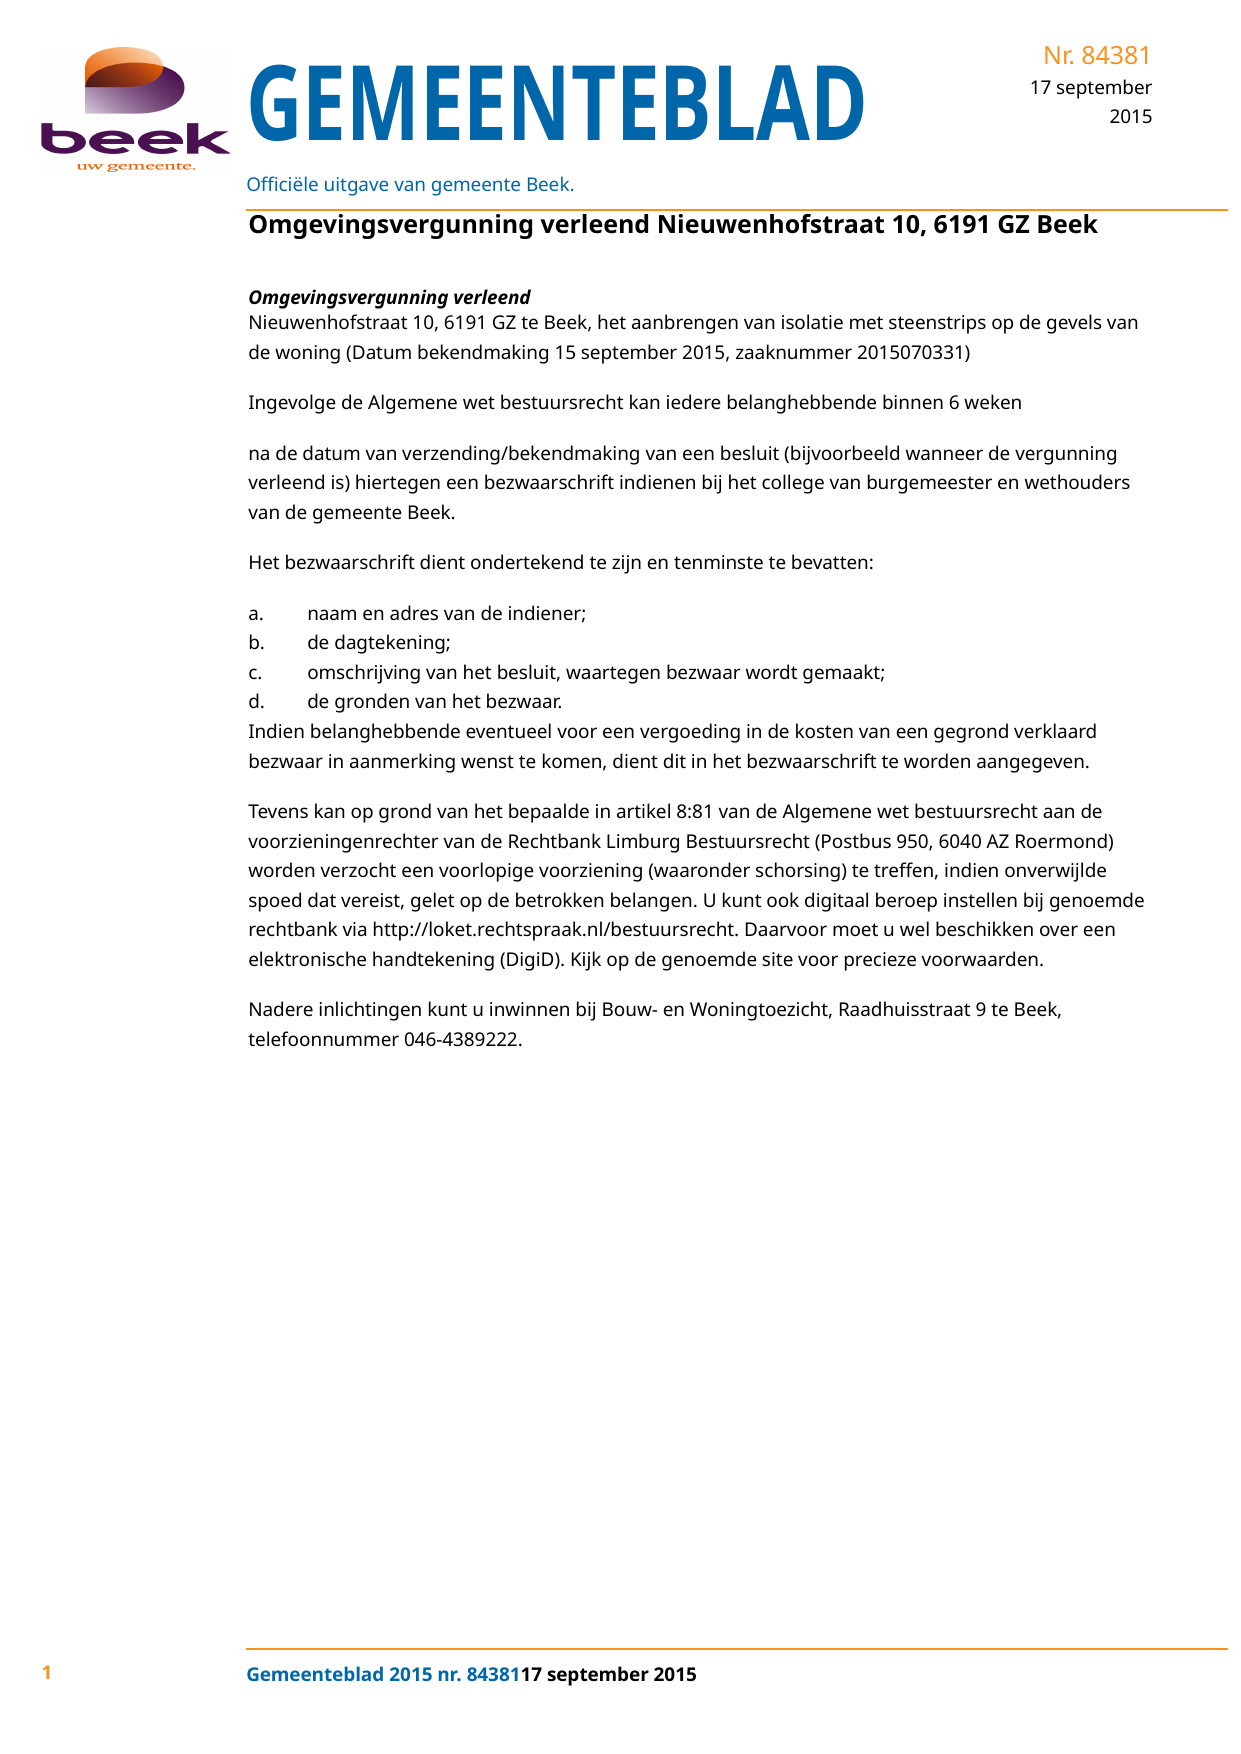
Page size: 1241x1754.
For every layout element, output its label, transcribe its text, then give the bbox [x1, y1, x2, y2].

text Omgevingsvergunning verleend Nieuwenhofstraat 10, 6191 GZ Beek [248, 211, 1152, 241]
text Omgevingsvergunning verleend [248, 284, 1152, 309]
text Indien belanghebbende eventueel voor een vergoeding in de kosten van een gegrond verklaard bezwaar in aanmerking wenst te komen, dient dit in het bezwaarschrift te worden aangegeven. [248, 718, 1152, 774]
text Ingevolge de Algemene wet bestuursrecht kan iedere belanghebbende binnen 6 weken [248, 389, 1152, 415]
list omschrijving van het besluit, waartegen bezwaar wordt gemaakt; [248, 659, 1152, 685]
picture [41, 47, 231, 172]
text Nieuwenhofstraat 10, 6191 GZ te Beek, het aanbrengen van isolatie met steenstrips op de gevels van de woning (Datum bekendmaking 15 september 2015, zaaknummer 2015070331) [248, 309, 1152, 365]
list naam en adres van de indiener; [248, 600, 1152, 626]
text Het bezwaarschrift dient ondertekend te zijn en tenminste te bevatten: [248, 549, 1152, 575]
text na de datum van verzending/bekendmaking van een besluit (bijvoorbeeld wanneer de vergunning verleend is) hiertegen een bezwaarschrift indienen bij het college van burgemeester en wethouders van de gemeente Beek. [248, 440, 1152, 525]
list de gronden van het bezwaar. [248, 689, 1152, 714]
text Nadere inlichtingen kunt u inwinnen bij Bouw- en Woningtoezicht, Raadhuisstraat 9 te Beek, telefoonnummer 046-4389222. [248, 997, 1152, 1052]
list de dagtekening; [248, 629, 1152, 655]
text Tevens kan op grond van het bepaalde in artikel 8:81 van de Algemene wet bestuursrecht aan de voorzieningenrechter van de Rechtbank Limburg Bestuursrecht (Postbus 950, 6040 AZ Roermond) worden verzocht een voorlopige voorziening (waaronder schorsing) te treffen, indien onverwijlde spoed dat vereist, gelet op de betrokken belangen. U kunt ook digitaal beroep instellen bij genoemde rechtbank via http://loket.rechtspraak.nl/bestuursrecht. Daarvoor moet u wel beschikken over een elektronische handtekening (DigiD). Kijk op de genoemde site voor precieze voorwaarden. [248, 798, 1152, 972]
